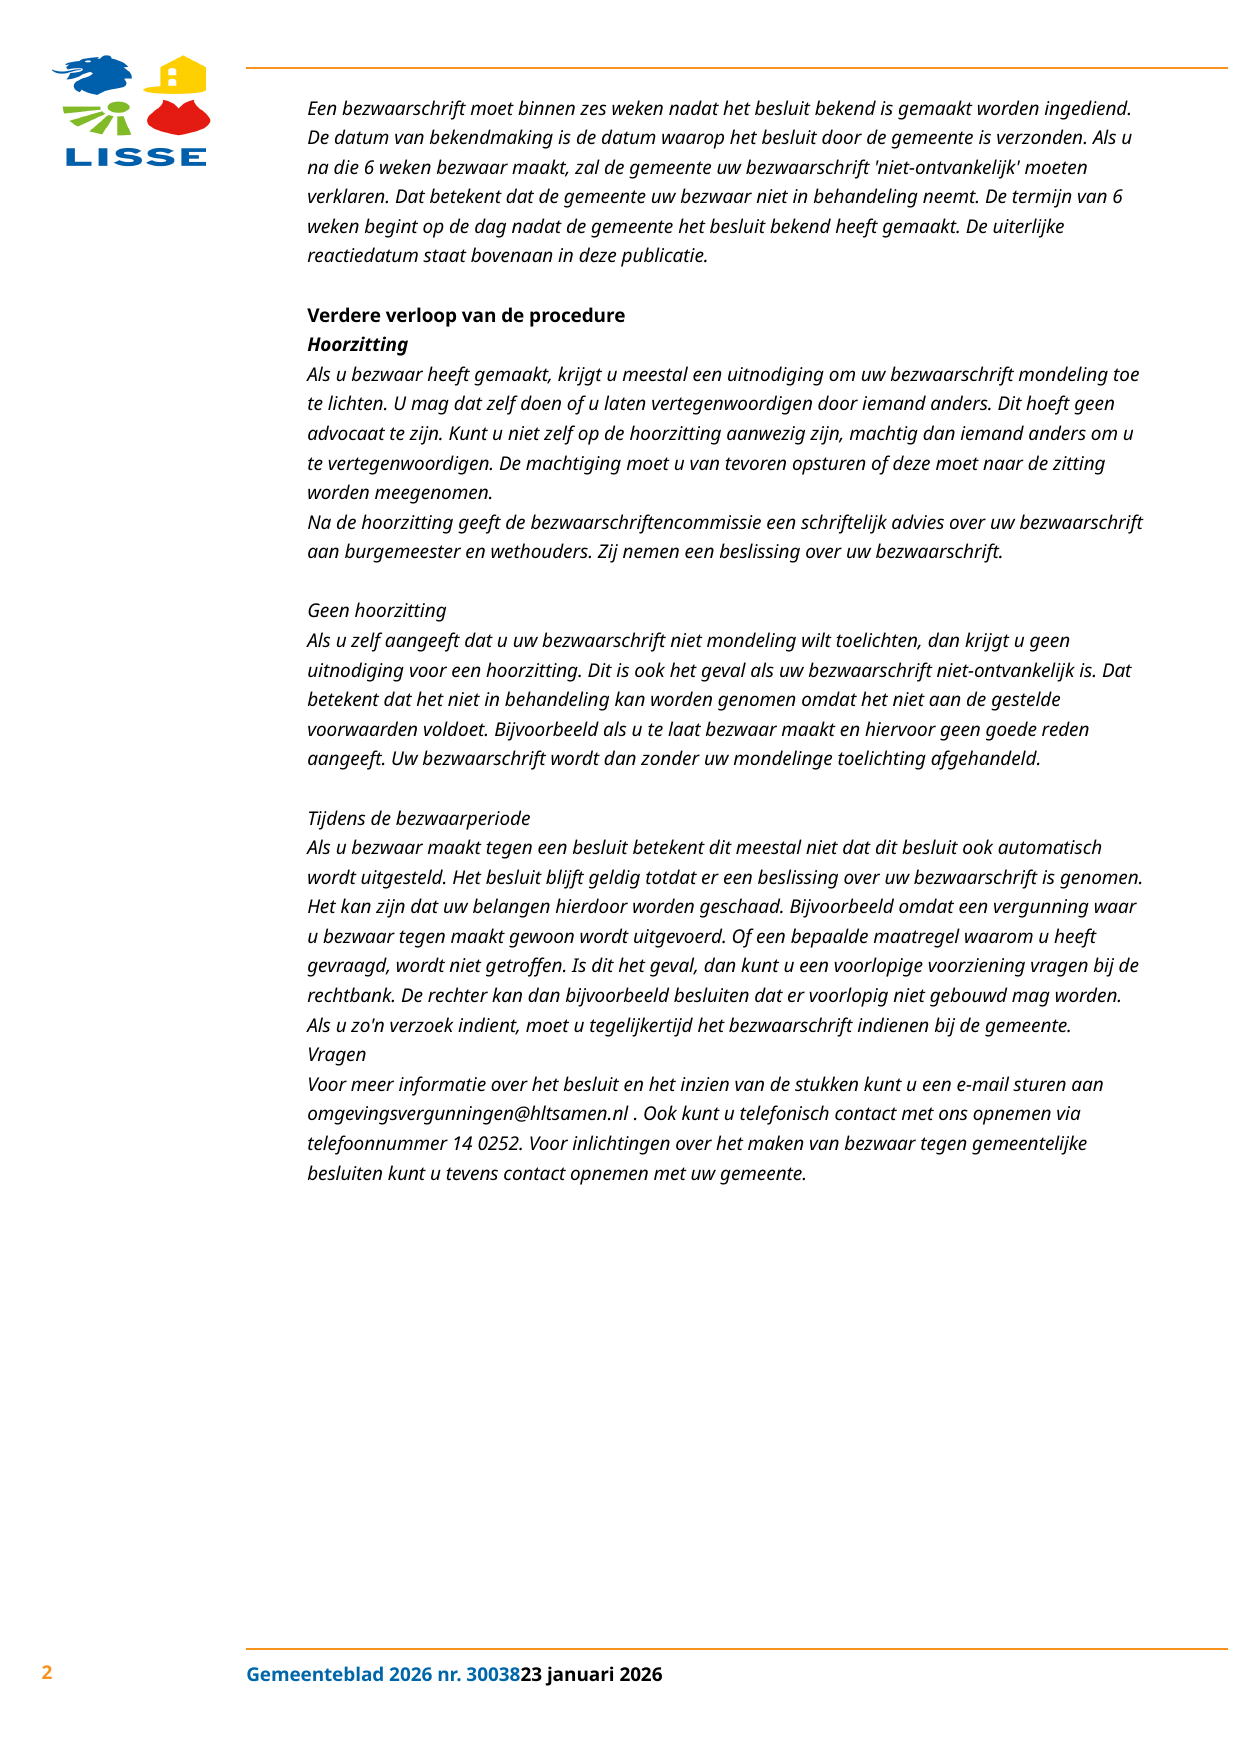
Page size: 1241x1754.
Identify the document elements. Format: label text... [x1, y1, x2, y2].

list Na de hoorzitting geeft de bezwaarschriftencommissie een schriftelijk advies over uw bezwaarschrift aan burgemeester en wethouders. Zij nemen een beslissing over uw bezwaarschrift. [248, 509, 1152, 564]
list Als u bezwaar maakt tegen een besluit betekent dit meestal niet dat dit besluit ook automatisch wordt uitgesteld. Het besluit blijft geldig totdat er een beslissing over uw bezwaarschrift is genomen. Het kan zijn dat uw belangen hierdoor worden geschaad. Bijvoorbeeld omdat een vergunning waar u bezwaar tegen maakt gewoon wordt uitgevoerd. Of een bepaalde maatregel waarom u heeft gevraagd, wordt niet getroffen. Is dit het geval, dan kunt u een voorlopige voorziening vragen bij de rechtbank. De rechter kan dan bijvoorbeeld besluiten dat er voorlopig niet gebouwd mag worden. Als u zo'n verzoek indient, moet u tegelijkertijd het bezwaarschrift indienen bij de gemeente. [248, 834, 1152, 1038]
list Als u zelf aangeeft dat u uw bezwaarschrift niet mondeling wilt toelichten, dan krijgt u geen uitnodiging voor een hoorzitting. Dit is ook het geval als uw bezwaarschrift niet-ontvankelijk is. Dat betekent dat het niet in behandeling kan worden genomen omdat het niet aan de gestelde voorwaarden voldoet. Bijvoorbeeld als u te laat bezwaar maakt en hiervoor geen goede reden aangeeft. Uw bezwaarschrift wordt dan zonder uw mondelinge toelichting afgehandeld. [248, 627, 1152, 771]
list Vragen [248, 1041, 1152, 1067]
list Tijdens de bezwaarperiode [248, 805, 1152, 831]
list Een bezwaarschrift moet binnen zes weken nadat het besluit bekend is gemaakt worden ingediend. De datum van bekendmaking is de datum waarop het besluit door de gemeente is verzonden. Als u na die 6 weken bezwaar maakt, zal de gemeente uw bezwaarschrift 'niet-ontvankelijk' moeten verklaren. Dat betekent dat de gemeente uw bezwaar niet in behandeling neemt. De termijn van 6 weken begint op de dag nadat de gemeente het besluit bekend heeft gemaakt. De uiterlijke reactiedatum staat bovenaan in deze publicatie. [248, 95, 1152, 268]
list Verdere verloop van de procedure [248, 302, 1152, 328]
list Geen hoorzitting [248, 598, 1152, 623]
list Voor meer informatie over het besluit en het inzien van de stukken kunt u een e-mail sturen aan omgevingsvergunningen@hltsamen.nl . Ook kunt u telefonisch contact met ons opnemen via telefoonnummer 14 0252. Voor inlichtingen over het maken van bezwaar tegen gemeentelijke besluiten kunt u tevens contact opnemen met uw gemeente. [248, 1071, 1152, 1186]
list Als u bezwaar heeft gemaakt, krijgt u meestal een uitnodiging om uw bezwaarschrift mondeling toe te lichten. U mag dat zelf doen of u laten vertegenwoordigen door iemand anders. Dit hoeft geen advocaat te zijn. Kunt u niet zelf op de hoorzitting aanwezig zijn, machtig dan iemand anders om u te vertegenwoordigen. De machtiging moet u van tevoren opsturen of deze moet naar de zitting worden meegenomen. [248, 361, 1152, 505]
picture [41, 47, 231, 172]
list Hoorzitting [248, 331, 1152, 357]
